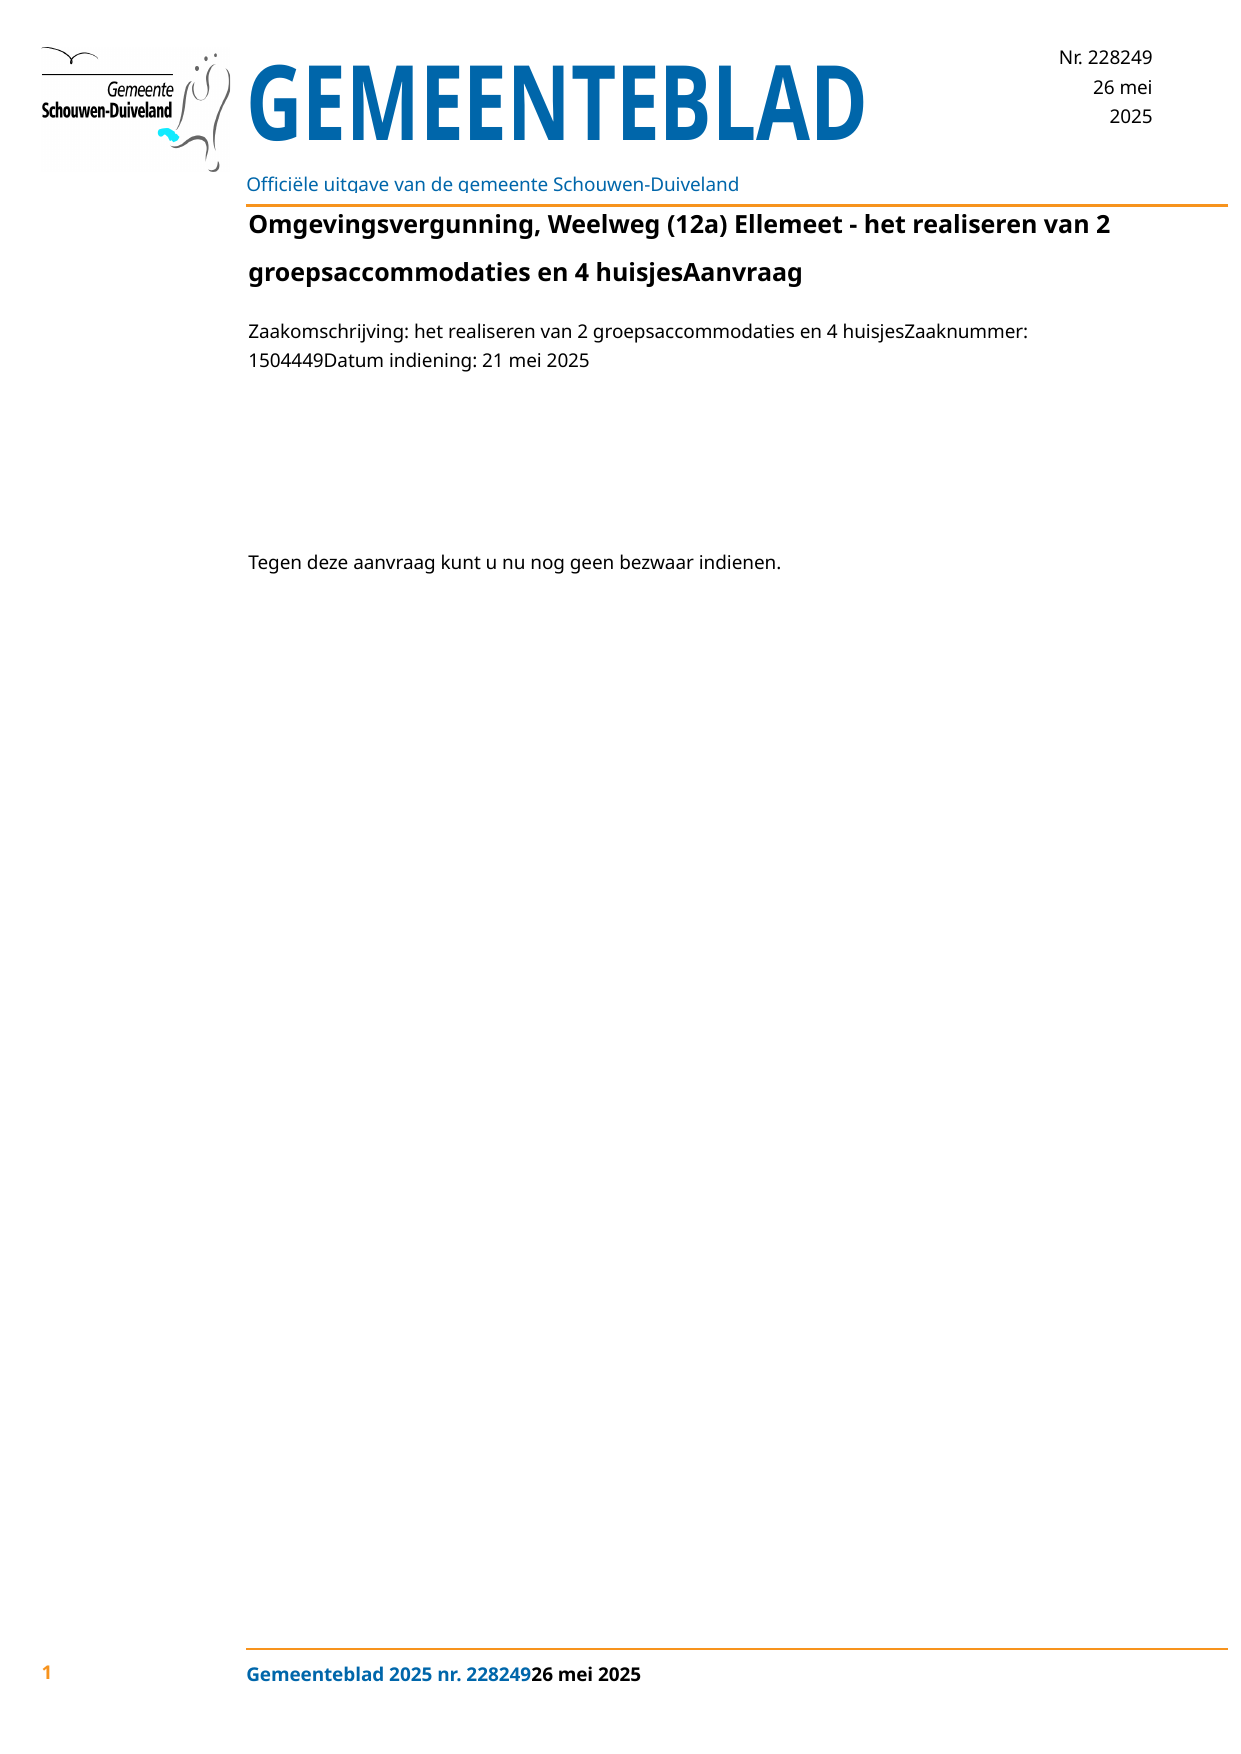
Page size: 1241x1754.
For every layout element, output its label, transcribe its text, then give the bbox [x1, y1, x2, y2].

text Tegen deze aanvraag kunt u nu nog geen bezwaar indienen. [248, 549, 1152, 575]
text Zaakomschrijving: het realiseren van 2 groepsaccommodaties en 4 huisjesZaaknummer: 1504449Datum indiening: 21 mei 2025 [248, 318, 1152, 373]
picture [41, 47, 231, 172]
text Omgevingsvergunning, Weelweg (12a) Ellemeet - het realiseren van 2 groepsaccommodaties en 4 huisjesAanvraag [248, 207, 1152, 288]
